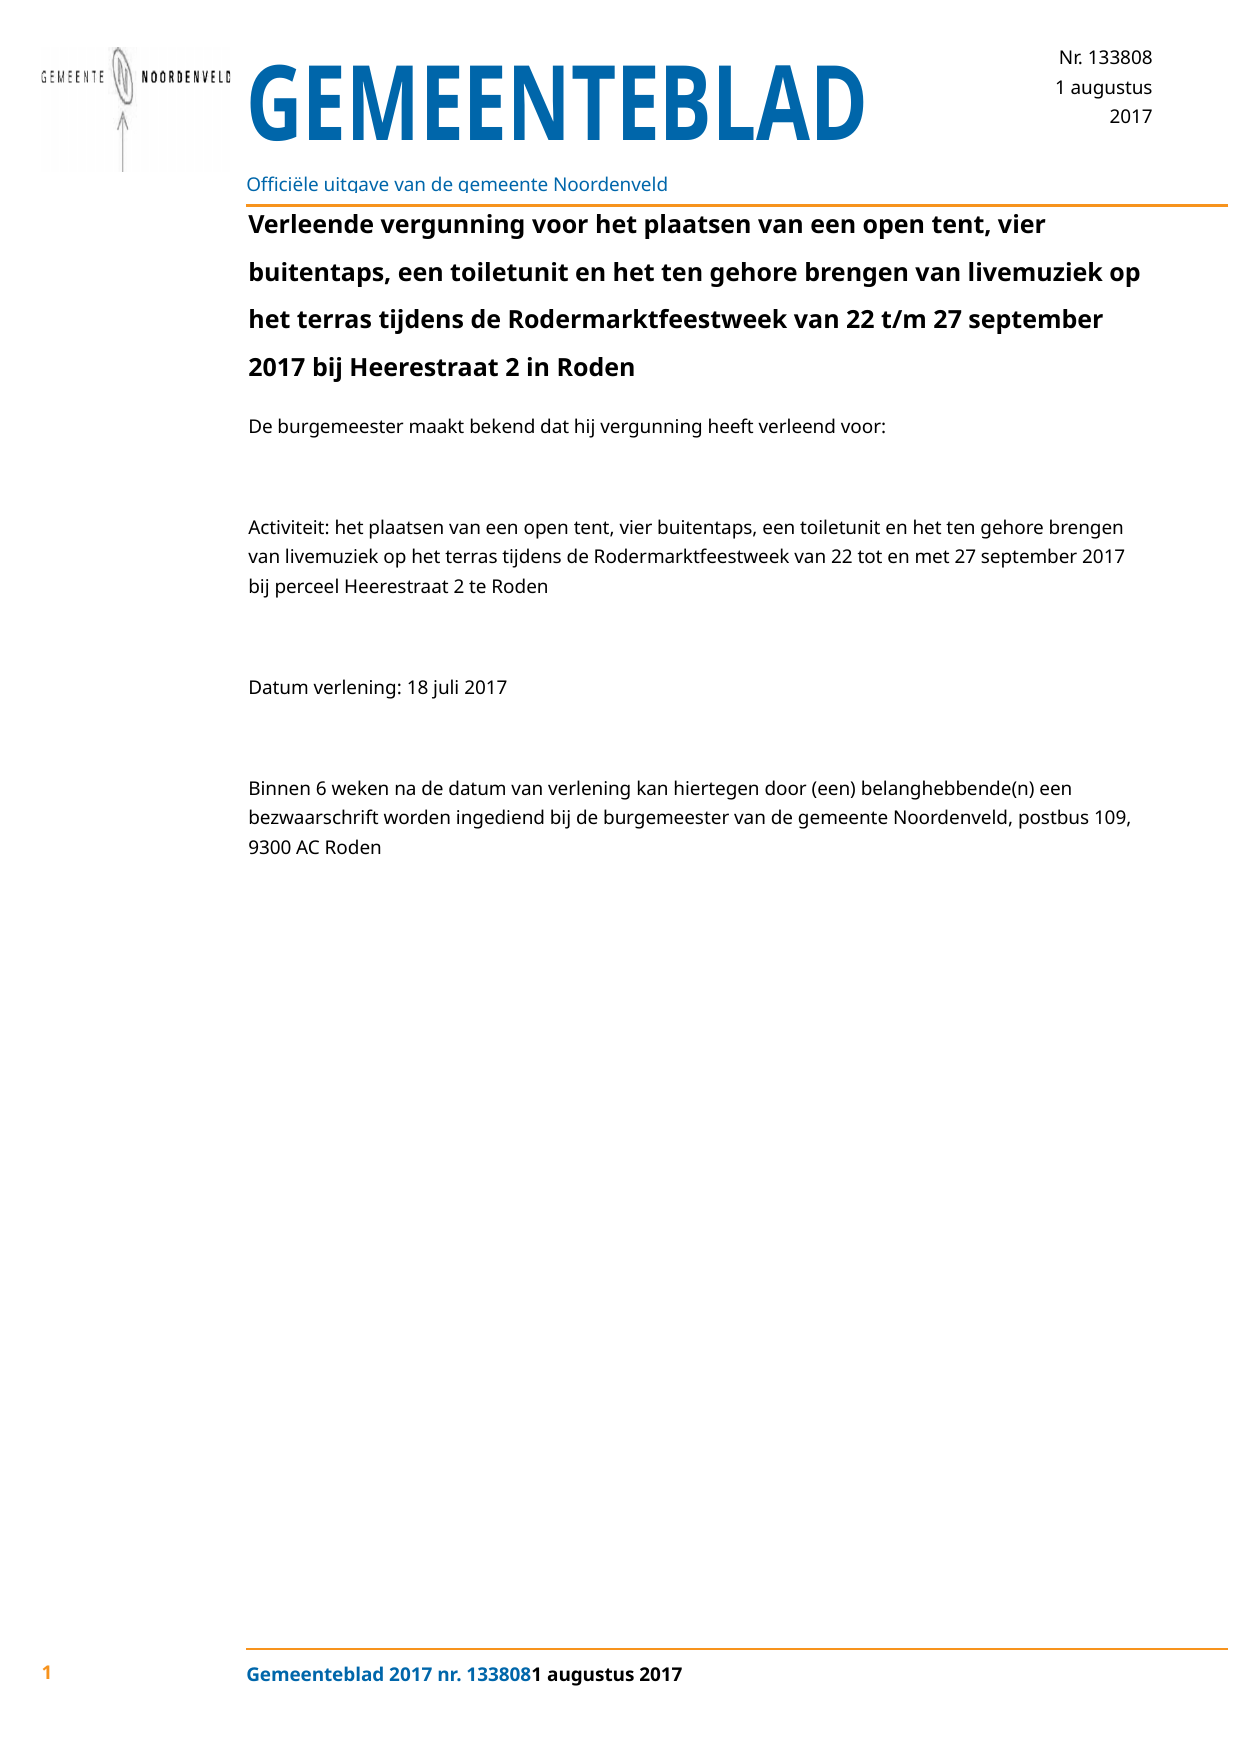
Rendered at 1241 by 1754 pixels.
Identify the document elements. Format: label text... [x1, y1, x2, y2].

picture [41, 47, 231, 172]
text Datum verlening: 18 juli 2017 [248, 674, 1152, 700]
text Activiteit: het plaatsen van een open tent, vier buitentaps, een toiletunit en het ten gehore brengen van livemuziek op het terras tijdens de Rodermarktfeestweek van 22 tot en met 27 september 2017 bij perceel Heerestraat 2 te Roden [248, 514, 1152, 599]
text Binnen 6 weken na de datum van verlening kan hiertegen door (een) belanghebbende(n) een bezwaarschrift worden ingediend bij de burgemeester van de gemeente Noordenveld, postbus 109, 9300 AC Roden [248, 775, 1152, 860]
text Verleende vergunning voor het plaatsen van een open tent, vier buitentaps, een toiletunit en het ten gehore brengen van livemuziek op het terras tijdens de Rodermarktfeestweek van 22 t/m 27 september 2017 bij Heerestraat 2 in Roden [248, 207, 1152, 384]
text De burgemeester maakt bekend dat hij vergunning heeft verleend voor: [248, 413, 1152, 439]
